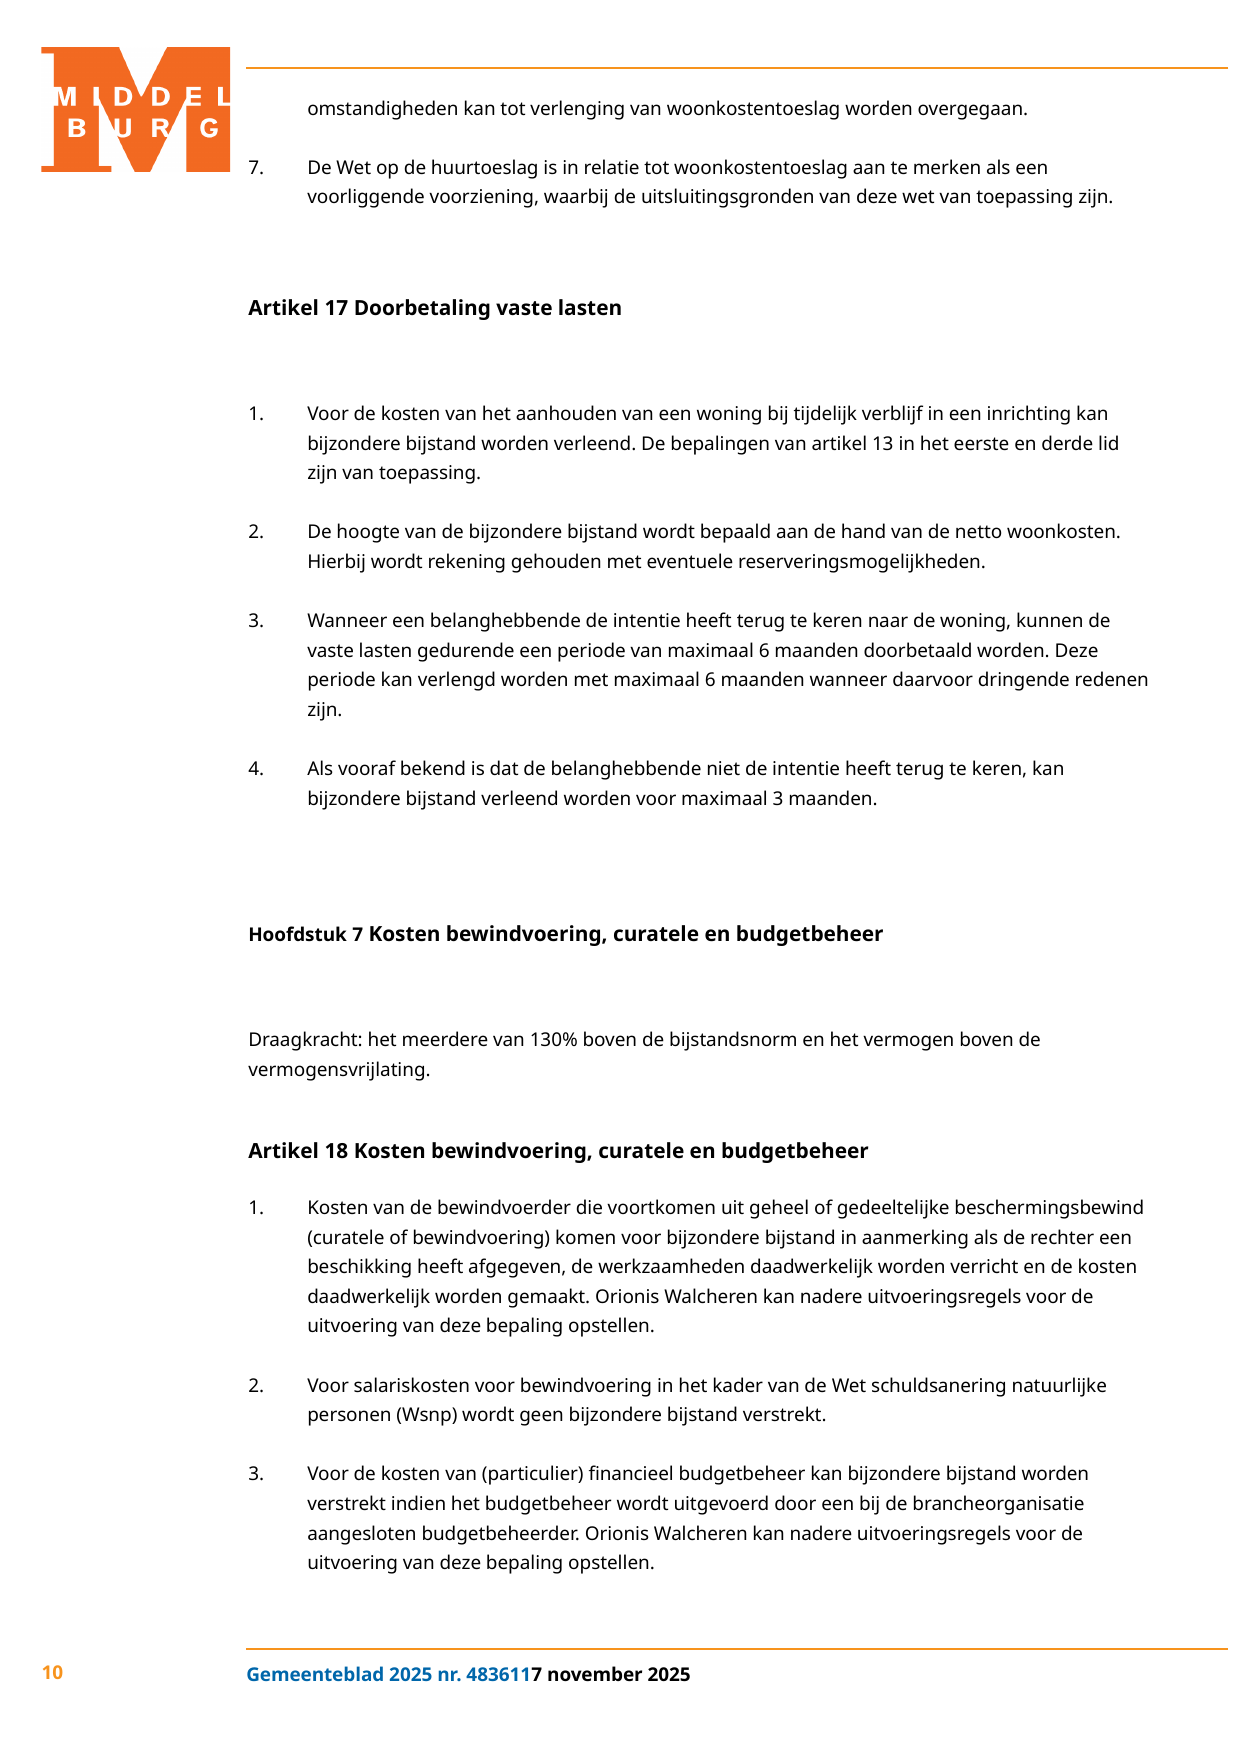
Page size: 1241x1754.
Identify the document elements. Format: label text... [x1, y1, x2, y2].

list Wanneer een belanghebbende de intentie heeft terug te keren naar de woning, kunnen de vaste lasten gedurende een periode van maximaal 6 maanden doorbetaald worden. Deze periode kan verlengd worden met maximaal 6 maanden wanneer daarvoor dringende redenen zijn. [248, 607, 1152, 722]
list Voor salariskosten voor bewindvoering in het kader van de Wet schuldsanering natuurlijke personen (Wsnp) wordt geen bijzondere bijstand verstrekt. [248, 1372, 1152, 1427]
list omstandigheden kan tot verlenging van woonkostentoeslag worden overgegaan. [248, 95, 1152, 121]
list Als vooraf bekend is dat de belanghebbende niet de intentie heeft terug te keren, kan bijzondere bijstand verleend worden voor maximaal 3 maanden. [248, 755, 1152, 811]
text Artikel 17 Doorbetaling vaste lasten [248, 293, 1152, 322]
text Hoofdstuk 7 Kosten bewindvoering, curatele en budgetbeheer [248, 919, 1152, 948]
text Draagkracht: het meerdere van 130% boven de bijstandsnorm en het vermogen boven de vermogensvrijlating. [248, 1027, 1152, 1082]
picture [41, 47, 231, 172]
list De Wet op de huurtoeslag is in relatie tot woonkostentoeslag aan te merken als een voorliggende voorziening, waarbij de uitsluitingsgronden van deze wet van toepassing zijn. [248, 154, 1152, 209]
list Voor de kosten van (particulier) financieel budgetbeheer kan bijzondere bijstand worden verstrekt indien het budgetbeheer wordt uitgevoerd door een bij de brancheorganisatie aangesloten budgetbeheerder. Orionis Walcheren kan nadere uitvoeringsregels voor de uitvoering van deze bepaling opstellen. [248, 1461, 1152, 1575]
text Artikel 18 Kosten bewindvoering, curatele en budgetbeheer [248, 1136, 1152, 1165]
list Kosten van de bewindvoerder die voortkomen uit geheel of gedeeltelijke beschermingsbewind (curatele of bewindvoering) komen voor bijzondere bijstand in aanmerking als de rechter een beschikking heeft afgegeven, de werkzaamheden daadwerkelijk worden verricht en de kosten daadwerkelijk worden gemaakt. Orionis Walcheren kan nadere uitvoeringsregels voor de uitvoering van deze bepaling opstellen. [248, 1194, 1152, 1338]
list De hoogte van de bijzondere bijstand wordt bepaald aan de hand van de netto woonkosten. Hierbij wordt rekening gehouden met eventuele reserveringsmogelijkheden. [248, 519, 1152, 574]
list Voor de kosten van het aanhouden van een woning bij tijdelijk verblijf in een inrichting kan bijzondere bijstand worden verleend. De bepalingen van artikel 13 in het eerste en derde lid zijn van toepassing. [248, 400, 1152, 485]
